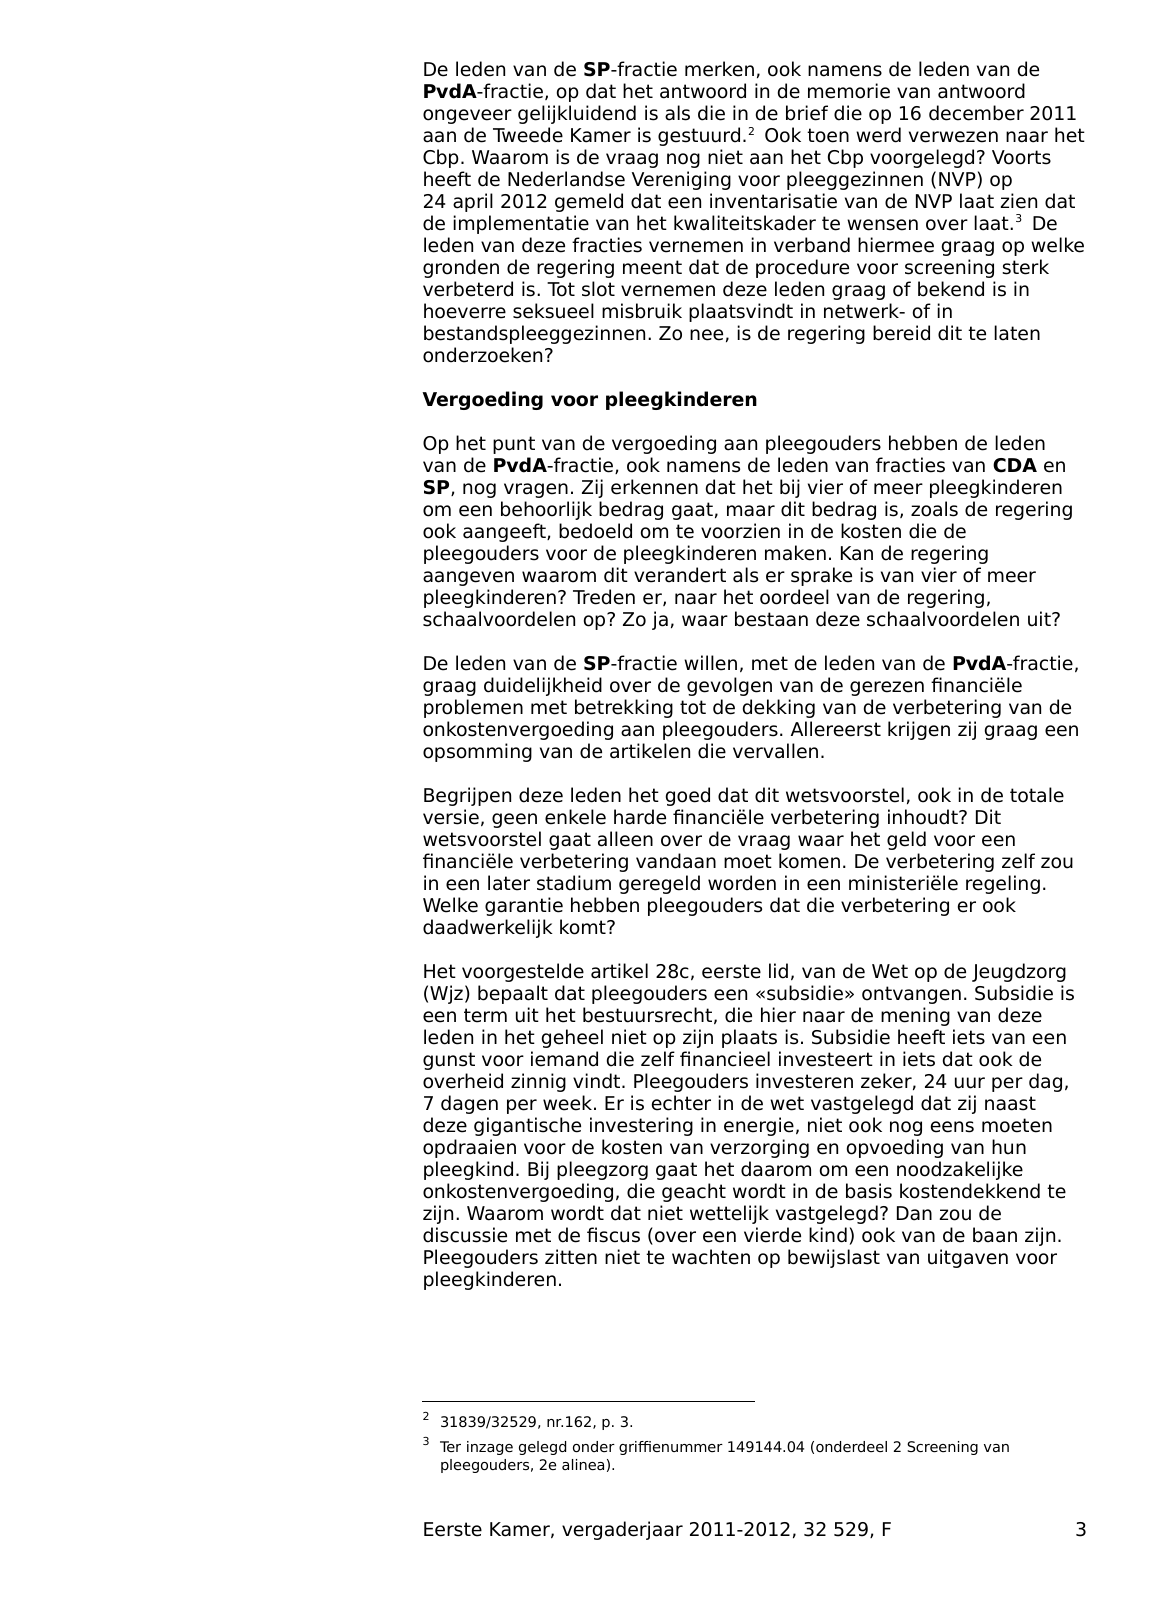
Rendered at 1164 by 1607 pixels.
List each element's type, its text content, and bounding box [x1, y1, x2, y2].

text Op het punt van de vergoeding aan pleegouders hebben de leden van de PvdA-fractie, ook namens de leden van fracties van CDA en SP, nog vragen. Zij erkennen dat het bij vier of meer pleegkinderen om een behoorlijk bedrag gaat, maar dit bedrag is, zoals de regering ook aangeeft, bedoeld om te voorzien in de kosten die de pleegouders voor de pleegkinderen maken. Kan de regering aangeven waarom dit verandert als er sprake is van vier of meer pleegkinderen? Treden er, naar het oordeel van de regering, schaalvoordelen op? Zo ja, waar bestaan deze schaalvoordelen uit? [422, 433, 1087, 631]
text Het voorgestelde artikel 28c, eerste lid, van de Wet op de Jeugdzorg (Wjz) bepaalt dat pleegouders een «subsidie» ontvangen. Subsidie is een term uit het bestuursrecht, die hier naar de mening van deze leden in het geheel niet op zijn plaats is. Subsidie heeft iets van een gunst voor iemand die zelf financieel investeert in iets dat ook de overheid zinnig vindt. Pleegouders investeren zeker, 24 uur per dag, 7 dagen per week. Er is echter in de wet vastgelegd dat zij naast deze gigantische investering in energie, niet ook nog eens moeten opdraaien voor de kosten van verzorging en opvoeding van hun pleegkind. Bij pleegzorg gaat het daarom om een noodzakelijke onkostenvergoeding, die geacht wordt in de basis kostendekkend te zijn. Waarom wordt dat niet wettelijk vastgelegd? Dan zou de discussie met de fiscus (over een vierde kind) ook van de baan zijn. Pleegouders zitten niet te wachten op bewijslast van uitgaven voor pleegkinderen. [422, 961, 1087, 1291]
text Begrijpen deze leden het goed dat dit wetsvoorstel, ook in de totale versie, geen enkele harde financiële verbetering inhoudt? Dit wetsvoorstel gaat alleen over de vraag waar het geld voor een financiële verbetering vandaan moet komen. De verbetering zelf zou in een later stadium geregeld worden in een ministeriële regeling. Welke garantie hebben pleegouders dat die verbetering er ook daadwerkelijk komt? [422, 785, 1087, 939]
text Ter inzage gelegd onder griffienummer 149144.04 (onderdeel 2 Screening van pleegouders, 2e alinea). [422, 1435, 1087, 1474]
subtitle Vergoeding voor pleegkinderen [422, 389, 1087, 411]
text De leden van de SP-fractie merken, ook namens de leden van de PvdA-fractie, op dat het antwoord in de memorie van antwoord ongeveer gelijkluidend is als die in de brief die op 16 december 2011 aan de Tweede Kamer is gestuurd. Ook toen werd verwezen naar het Cbp. Waarom is de vraag nog niet aan het Cbp voorgelegd? Voorts heeft de Nederlandse Vereniging voor pleeggezinnen (NVP) op 24 april 2012 gemeld dat een inventarisatie van de NVP laat zien dat de implementatie van het kwaliteitskader te wensen over laat. De leden van deze fracties vernemen in verband hiermee graag op welke gronden de regering meent dat de procedure voor screening sterk verbeterd is. Tot slot vernemen deze leden graag of bekend is in hoeverre seksueel misbruik plaatsvindt in netwerk- of in bestandspleeggezinnen. Zo nee, is de regering bereid dit te laten onderzoeken? [422, 59, 1087, 367]
text 31839/32529, nr.162, p. 3. [422, 1410, 1087, 1432]
text De leden van de SP-fractie willen, met de leden van de PvdA-fractie, graag duidelijkheid over de gevolgen van de gerezen financiële problemen met betrekking tot de dekking van de verbetering van de onkostenvergoeding aan pleegouders. Allereerst krijgen zij graag een opsomming van de artikelen die vervallen. [422, 653, 1087, 763]
